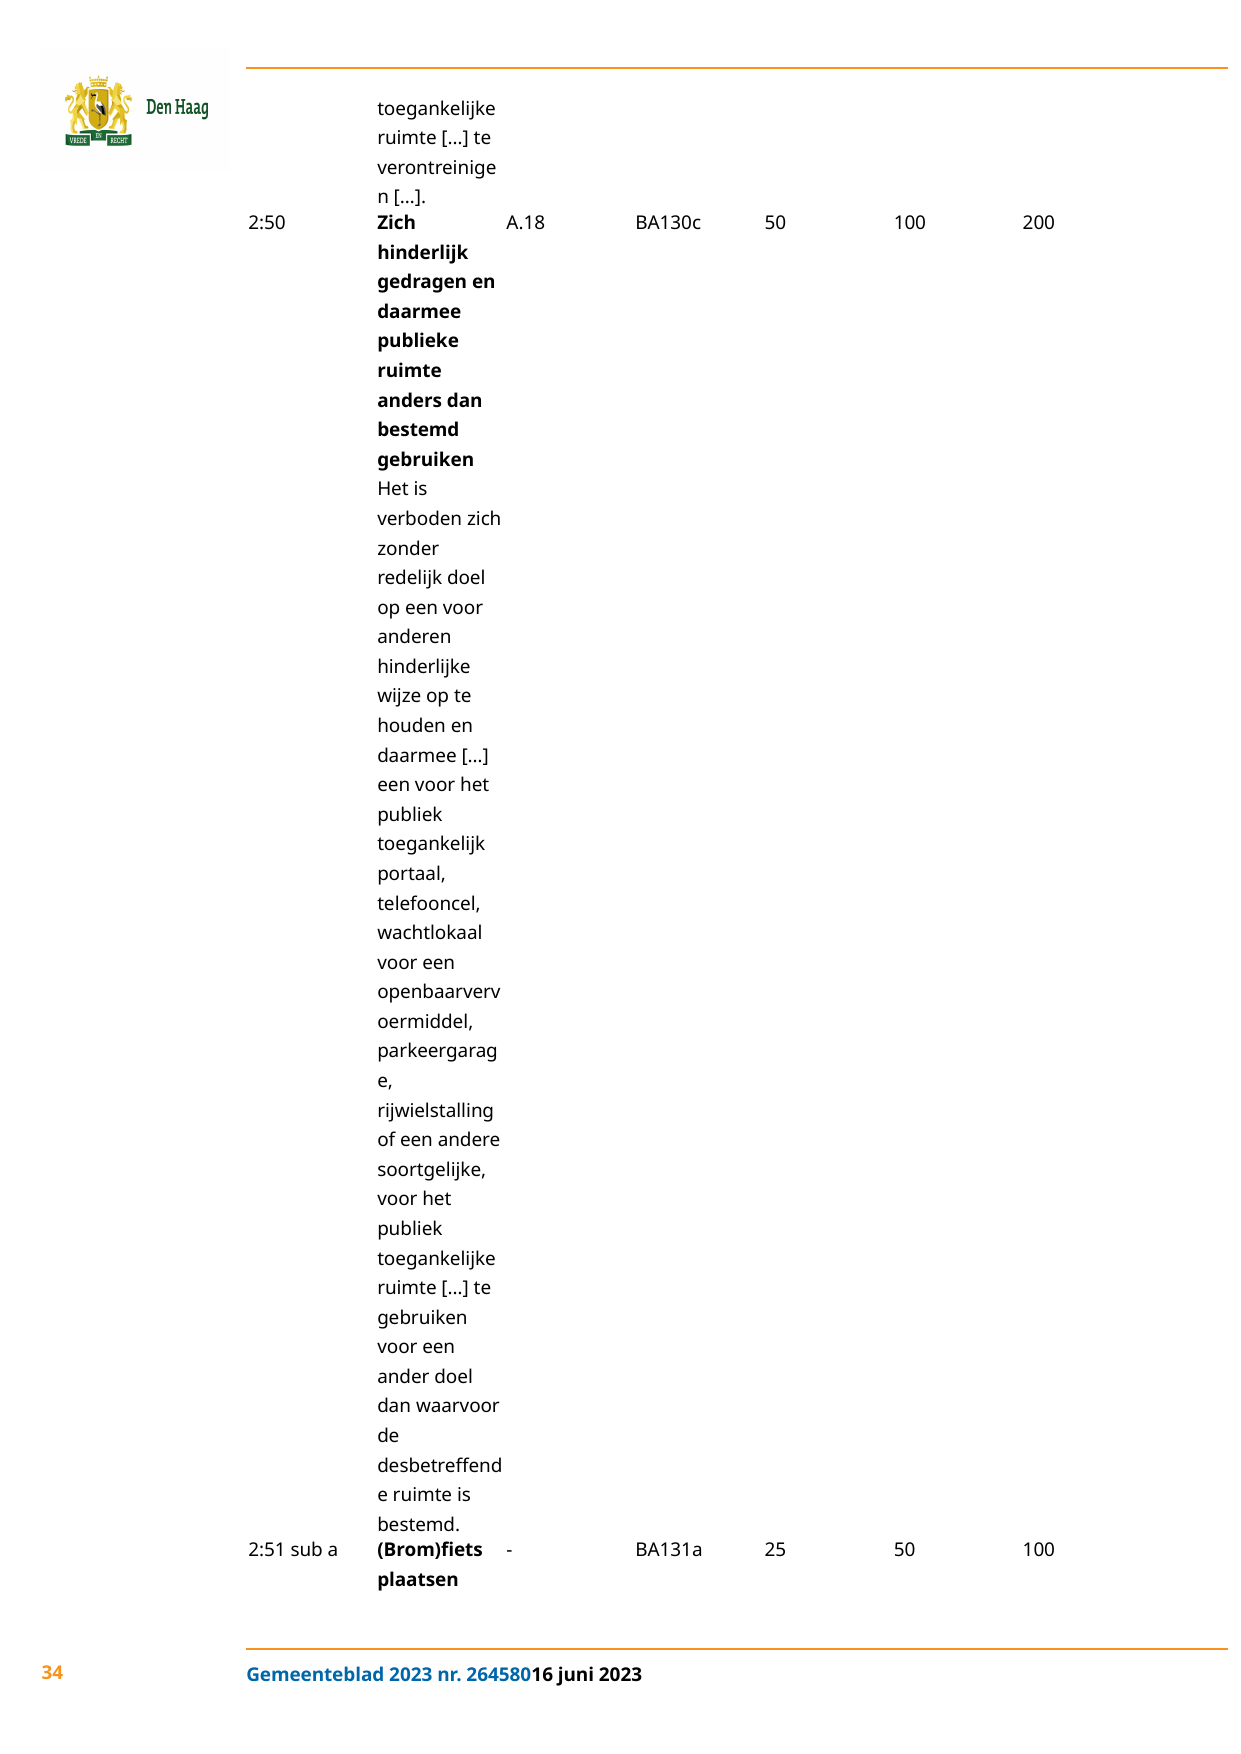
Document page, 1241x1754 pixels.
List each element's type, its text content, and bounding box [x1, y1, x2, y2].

picture [41, 47, 231, 172]
table_cell 100 [1023, 1537, 1152, 1592]
table_cell BA130c [635, 209, 764, 1537]
table_cell 200 [1023, 209, 1152, 1537]
table_cell 50 [894, 1537, 1022, 1592]
table_cell BA131a [635, 1537, 764, 1592]
table_cell [764, 95, 893, 209]
table_cell Zich hinderlijk gedragen en daarmee publieke ruimte anders dan bestemd gebruiken Het is verboden zich zonder redelijk doel op een voor anderen hinderlijke wijze op te houden en daarmee […] een voor het publiek toegankelijk portaal, telefooncel, wachtlokaal voor een openbaarvervoermiddel, parkeergarage, rijwielstalling of een andere soortgelijke, voor het publiek toegankelijke ruimte […] te gebruiken voor een ander doel dan waarvoor de desbetreffende ruimte is bestemd. [377, 209, 506, 1537]
table_cell 2:51 sub a [248, 1537, 377, 1592]
table_cell (Brom)fiets plaatsen [377, 1537, 506, 1592]
table_cell 25 [764, 1537, 893, 1592]
table_cell 100 [894, 209, 1022, 1537]
table_cell A.18 [506, 209, 635, 1537]
table_cell [635, 95, 764, 209]
table_cell [894, 95, 1022, 209]
table_cell toegankelijke ruimte […] te verontreinigen […]. [377, 95, 506, 209]
table_cell [506, 95, 635, 209]
table_cell - [506, 1537, 635, 1592]
table_cell 50 [764, 209, 893, 1537]
table_cell [1023, 95, 1152, 209]
table_cell 2:50 [248, 209, 377, 1537]
table_cell [248, 95, 377, 209]
